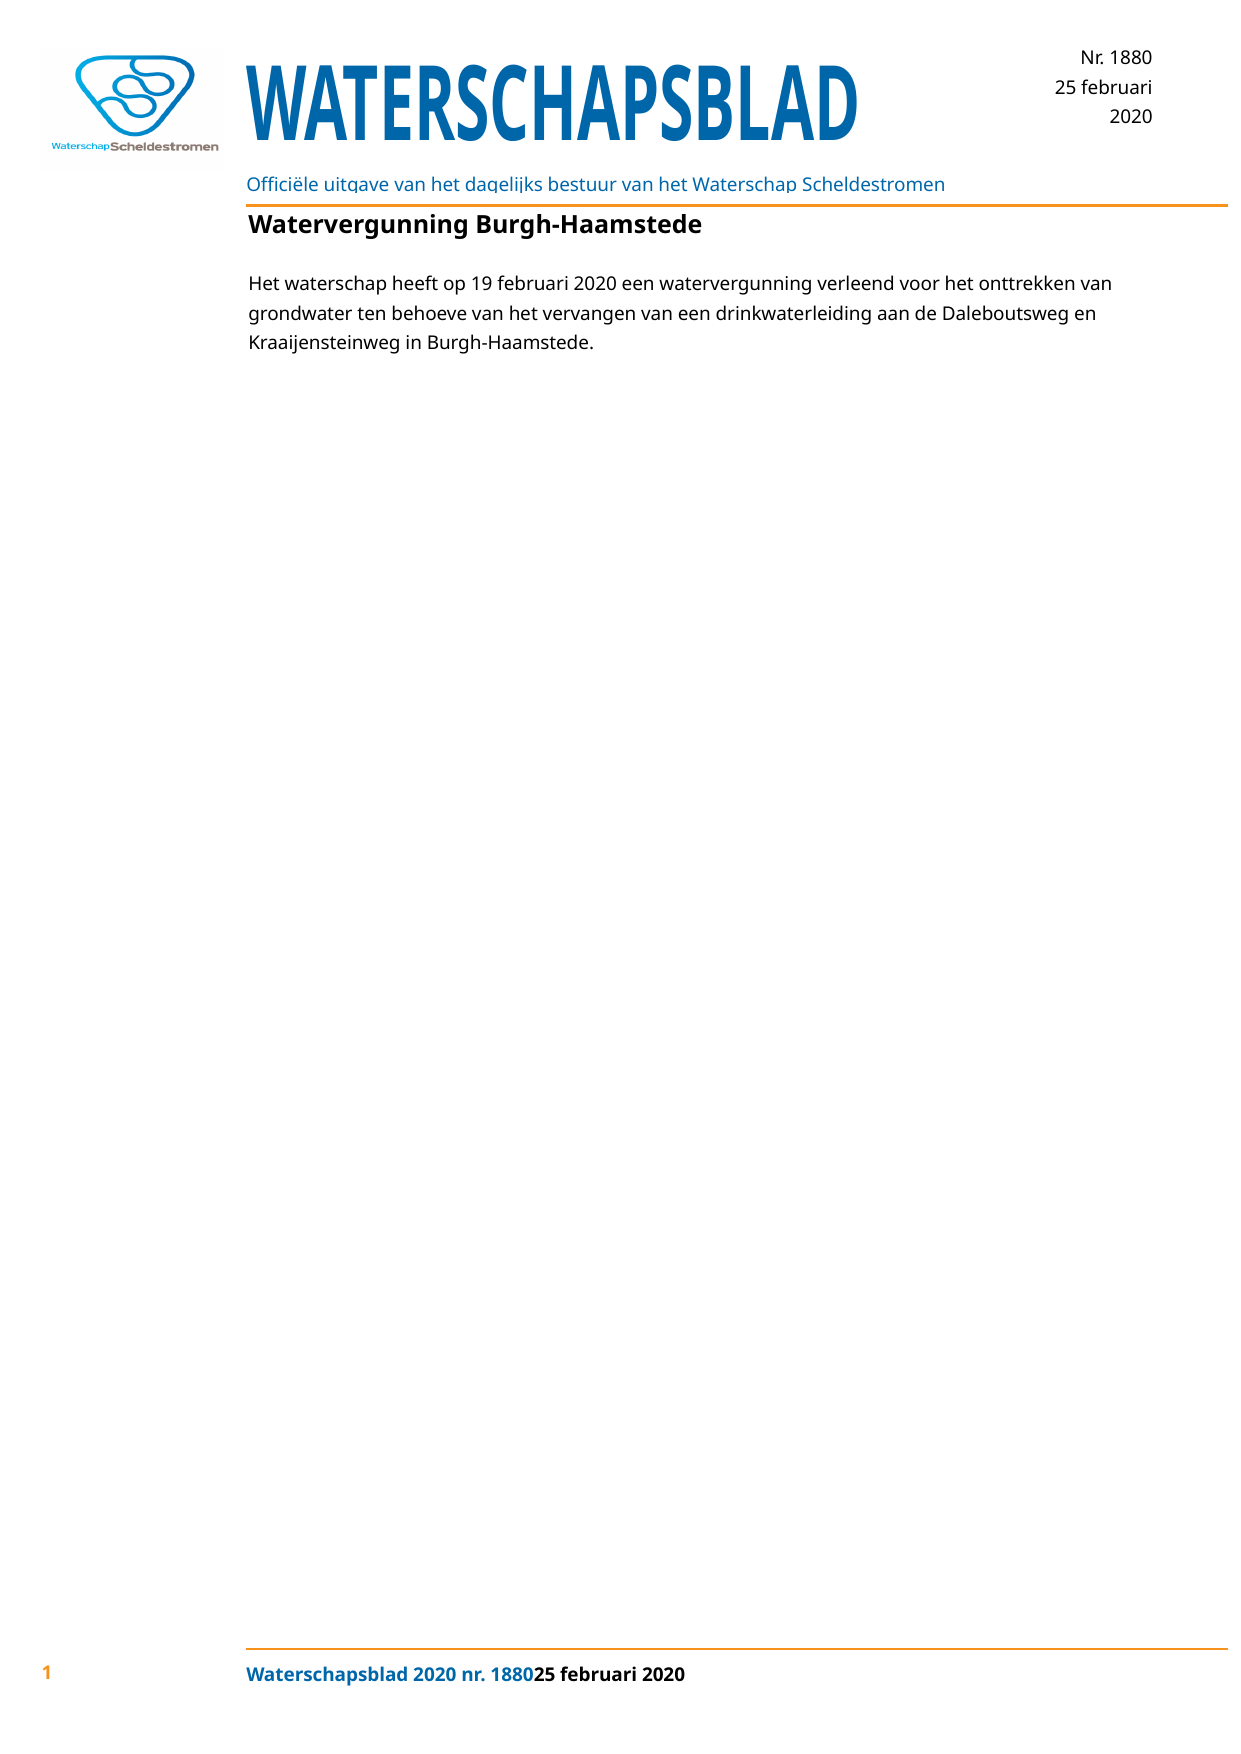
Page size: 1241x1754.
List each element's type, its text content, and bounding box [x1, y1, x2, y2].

picture [41, 47, 231, 172]
text Het waterschap heeft op 19 februari 2020 een watervergunning verleend voor het onttrekken van grondwater ten behoeve van het vervangen van een drinkwaterleiding aan de Daleboutsweg en Kraaijensteinweg in Burgh-Haamstede. [248, 270, 1152, 355]
text Watervergunning Burgh-Haamstede [248, 207, 1152, 241]
